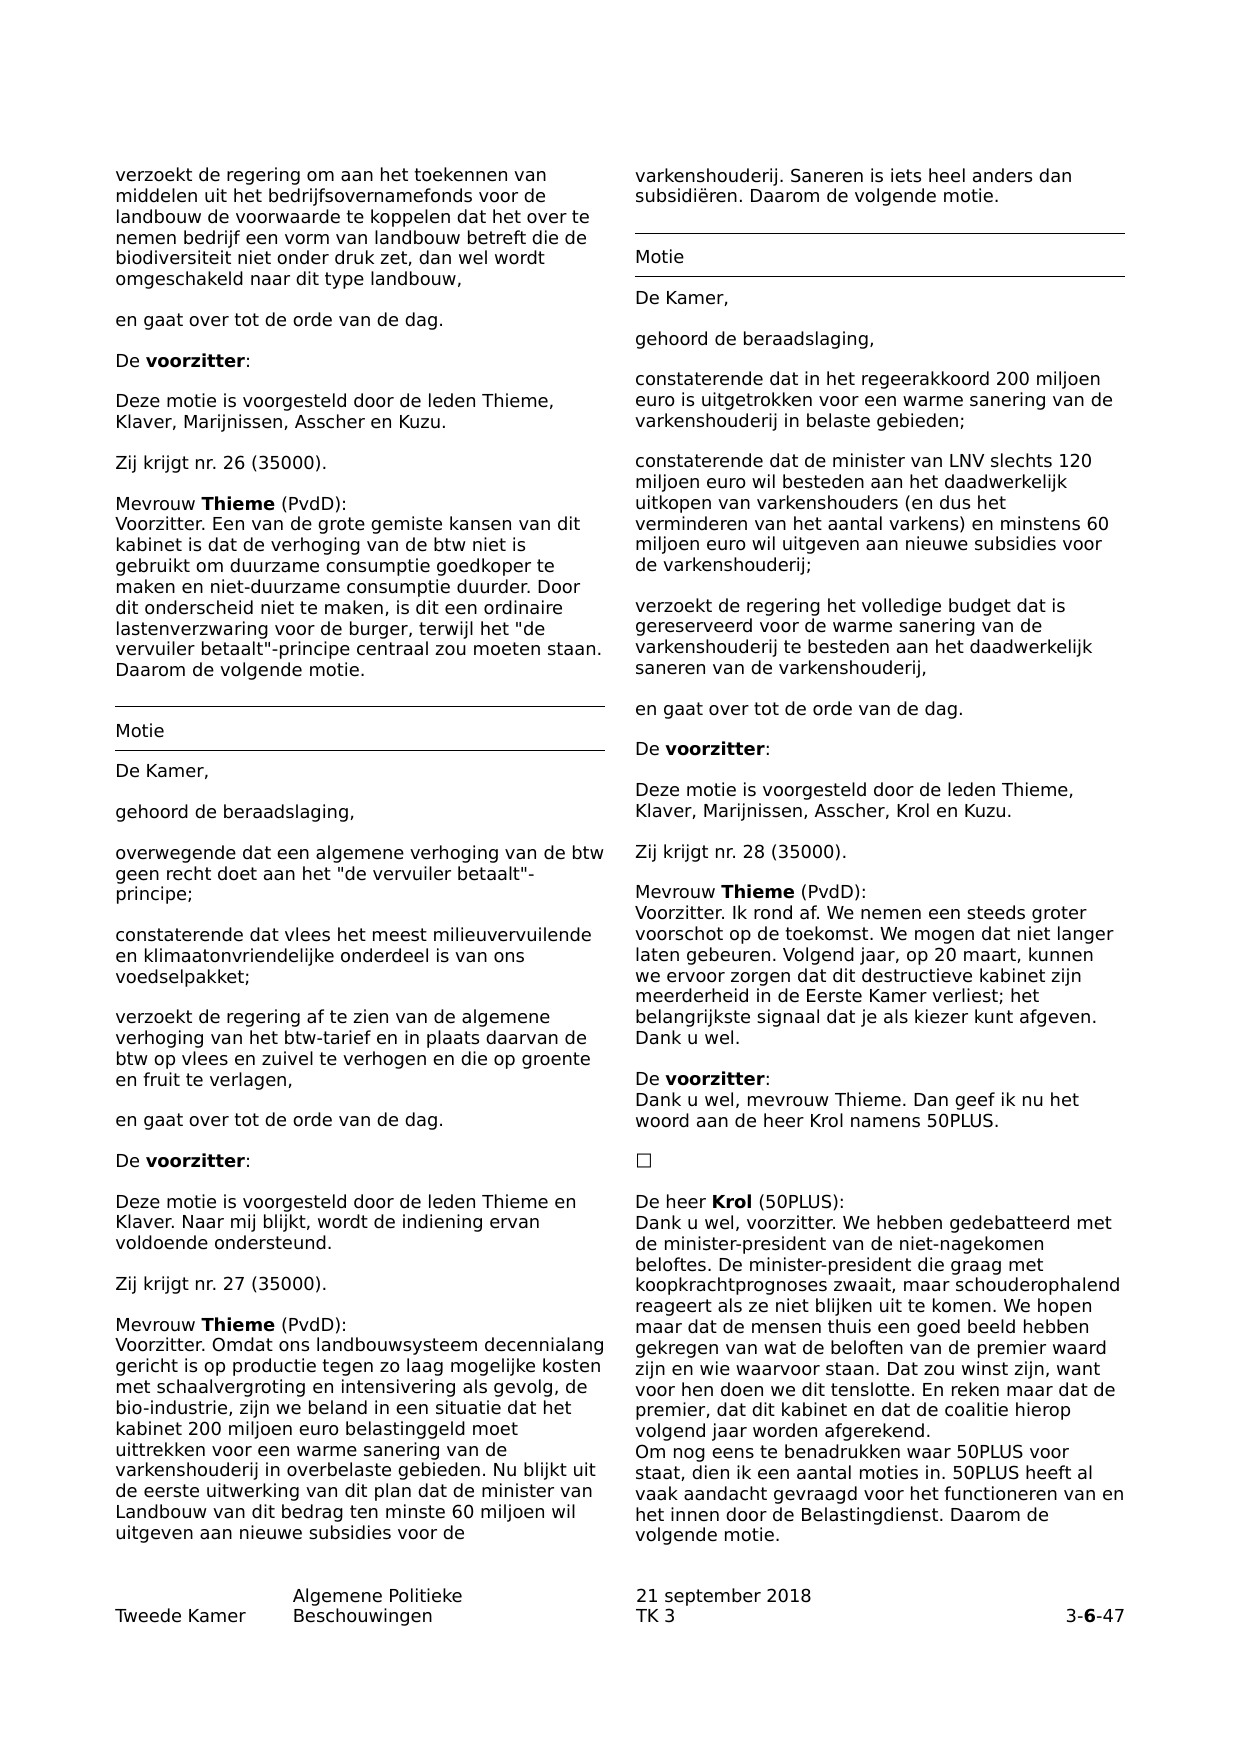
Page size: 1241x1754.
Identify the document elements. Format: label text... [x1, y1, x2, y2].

text ⬜ [635, 1151, 1125, 1172]
text verzoekt de regering het volledige budget dat is gereserveerd voor de warme sanering van de varkenshouderij te besteden aan het daadwerkelijk saneren van de varkenshouderij, [635, 596, 1125, 678]
text en gaat over tot de orde van de dag. [115, 1110, 605, 1131]
text verzoekt de regering om aan het toekennen van middelen uit het bedrijfsovernamefonds voor de landbouw de voorwaarde te koppelen dat het over te nemen bedrijf een vorm van landbouw betreft die de biodiversiteit niet onder druk zet, dan wel wordt omgeschakeld naar dit type landbouw, [115, 165, 605, 290]
text constaterende dat in het regeerakkoord 200 miljoen euro is uitgetrokken voor een warme sanering van de varkenshouderij in belaste gebieden; [635, 369, 1125, 431]
text constaterende dat vlees het meest milieuvervuilende en klimaatonvriendelijke onderdeel is van ons voedselpakket; [115, 925, 605, 987]
text De voorzitter: [635, 1069, 1125, 1089]
text verzoekt de regering af te zien van de algemene verhoging van het btw-tarief en in plaats daarvan de btw op vlees en zuivel te verhogen en die op groente en fruit te verlagen, [115, 1007, 605, 1090]
text De Kamer, [635, 288, 1125, 308]
text overwegende dat een algemene verhoging van de btw geen recht doet aan het "de vervuiler betaalt"-principe; [115, 843, 605, 905]
text Voorzitter. Ik rond af. We nemen een steeds groter voorschot op de toekomst. We mogen dat niet langer laten gebeuren. Volgend jaar, op 20 maart, kunnen we ervoor zorgen dat dit destructieve kabinet zijn meerderheid in de Eerste Kamer verliest; het belangrijkste signaal dat je als kiezer kunt afgeven. Dank u wel. [635, 903, 1125, 1049]
text Zij krijgt nr. 26 (35000). [115, 453, 605, 473]
text gehoord de beraadslaging, [635, 328, 1125, 349]
text Voorzitter. Een van de grote gemiste kansen van dit kabinet is dat de verhoging van de btw niet is gebruikt om duurzame consumptie goedkoper te maken en niet-duurzame consumptie duurder. Door dit onderscheid niet te maken, is dit een ordinaire lastenverzwaring voor de burger, terwijl het "de vervuiler betaalt"-principe centraal zou moeten staan. Daarom de volgende motie. [115, 514, 605, 681]
text De voorzitter: [115, 350, 605, 371]
text Zij krijgt nr. 27 (35000). [115, 1274, 605, 1294]
text en gaat over tot de orde van de dag. [635, 698, 1125, 719]
text en gaat over tot de orde van de dag. [115, 310, 605, 330]
text Zij krijgt nr. 28 (35000). [635, 841, 1125, 862]
text Motie [635, 247, 1125, 268]
text Dank u wel, mevrouw Thieme. Dan geef ik nu het woord aan de heer Krol namens 50PLUS. [635, 1089, 1125, 1131]
text Om nog eens te benadrukken waar 50PLUS voor staat, dien ik een aantal moties in. 50PLUS heeft al vaak aandacht gevraagd voor het functioneren van en het innen door de Belastingdienst. Daarom de volgende motie. [635, 1442, 1125, 1546]
text Deze motie is voorgesteld door de leden Thieme, Klaver, Marijnissen, Asscher, Krol en Kuzu. [635, 780, 1125, 821]
text Deze motie is voorgesteld door de leden Thieme, Klaver, Marijnissen, Asscher en Kuzu. [115, 391, 605, 433]
text Deze motie is voorgesteld door de leden Thieme en Klaver. Naar mij blijkt, wordt de indiening ervan voldoende ondersteund. [115, 1192, 605, 1254]
text Voorzitter. Omdat ons landbouwsysteem decennialang gericht is op productie tegen zo laag mogelijke kosten met schaalvergroting en intensivering als gevolg, de bio-industrie, zijn we beland in een situatie dat het kabinet 200 miljoen euro belastinggeld moet uittrekken voor een warme sanering van de varkenshouderij in overbelaste gebieden. Nu blijkt uit de eerste uitwerking van dit plan dat de minister van Landbouw van dit bedrag ten minste 60 miljoen wil uitgeven aan nieuwe subsidies voor de [115, 1335, 605, 1543]
text Mevrouw Thieme (PvdD): [115, 1314, 605, 1335]
text De voorzitter: [635, 739, 1125, 760]
text gehoord de beraadslaging, [115, 802, 605, 823]
text Mevrouw Thieme (PvdD): [115, 493, 605, 514]
text Mevrouw Thieme (PvdD): [635, 882, 1125, 903]
text constaterende dat de minister van LNV slechts 120 miljoen euro wil besteden aan het daadwerkelijk uitkopen van varkenshouders (en dus het verminderen van het aantal varkens) en minstens 60 miljoen euro wil uitgeven aan nieuwe subsidies voor de varkenshouderij; [635, 451, 1125, 576]
text Dank u wel, voorzitter. We hebben gedebatteerd met de minister-president van de niet-nagekomen beloftes. De minister-president die graag met koopkrachtprognoses zwaait, maar schouderophalend reageert als ze niet blijken uit te komen. We hopen maar dat de mensen thuis een goed beeld hebben gekregen van wat de beloften van de premier waard zijn en wie waarvoor staan. Dat zou winst zijn, want voor hen doen we dit tenslotte. En reken maar dat de premier, dat dit kabinet en dat de coalitie hierop volgend jaar worden afgerekend. [635, 1213, 1125, 1442]
text Motie [115, 721, 605, 741]
text De heer Krol (50PLUS): [635, 1192, 1125, 1213]
text De voorzitter: [115, 1151, 605, 1172]
text De Kamer, [115, 761, 605, 782]
text varkenshouderij. Saneren is iets heel anders dan subsidiëren. Daarom de volgende motie. [635, 165, 1125, 207]
